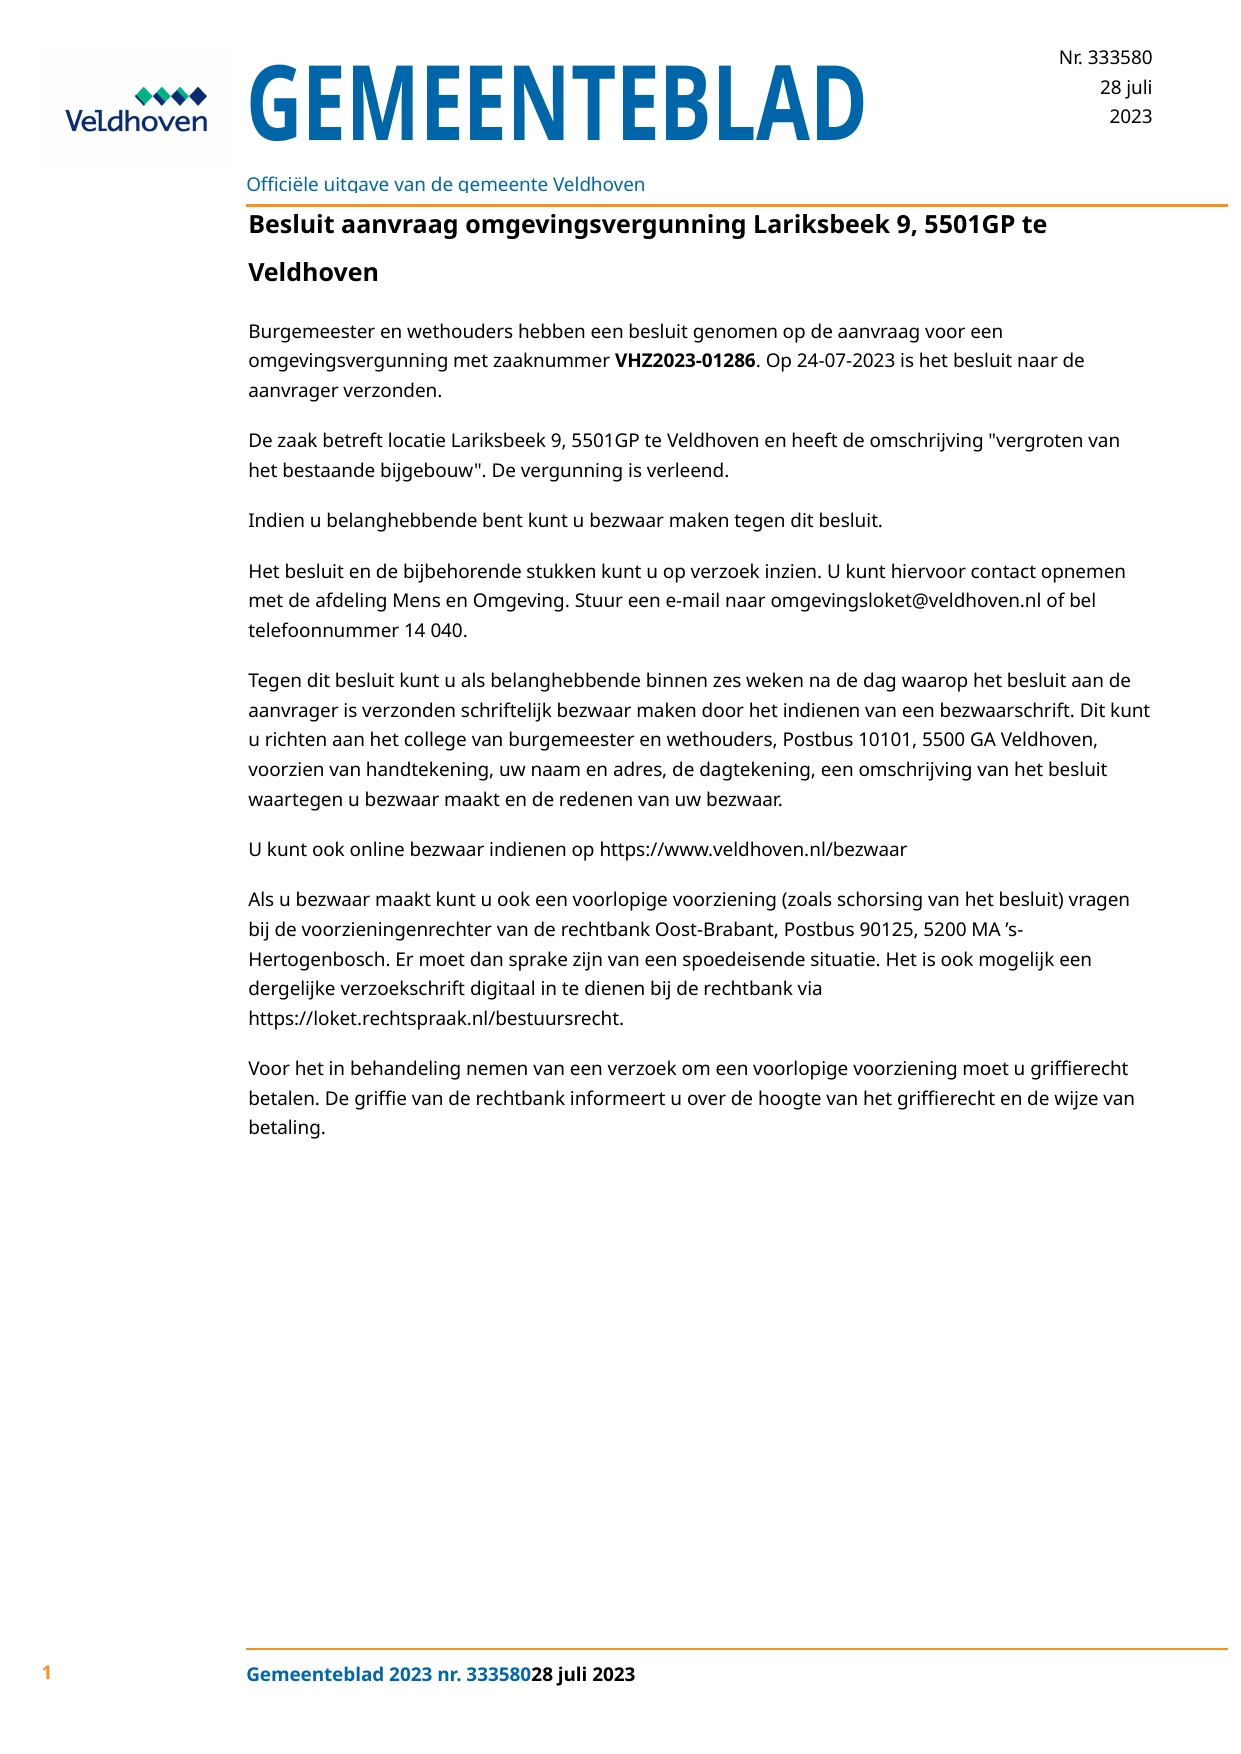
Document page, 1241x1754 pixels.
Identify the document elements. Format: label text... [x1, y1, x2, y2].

text De zaak betreft locatie Lariksbeek 9, 5501GP te Veldhoven en heeft de omschrijving "vergroten van het bestaande bijgebouw". De vergunning is verleend. [248, 427, 1152, 483]
text Als u bezwaar maakt kunt u ook een voorlopige voorziening (zoals schorsing van het besluit) vragen bij de voorzieningenrechter van de rechtbank Oost-Brabant, Postbus 90125, 5200 MA ’s-Hertogenbosch. Er moet dan sprake zijn van een spoedeisende situatie. Het is ook mogelijk een dergelijke verzoekschrift digitaal in te dienen bij de rechtbank via https://loket.rechtspraak.nl/bestuursrecht. [248, 887, 1152, 1031]
text Burgemeester en wethouders hebben een besluit genomen op de aanvraag voor een omgevingsvergunning met zaaknummer VHZ2023-01286. Op 24-07-2023 is het besluit naar de aanvrager verzonden. [248, 318, 1152, 403]
picture [41, 47, 231, 172]
text Voor het in behandeling nemen van een verzoek om een voorlopige voorziening moet u griffierecht betalen. De griffie van de rechtbank informeert u over de hoogte van het griffierecht en de wijze van betaling. [248, 1055, 1152, 1140]
text Het besluit en de bijbehorende stukken kunt u op verzoek inzien. U kunt hiervoor contact opnemen met de afdeling Mens en Omgeving. Stuur een e-mail naar omgevingsloket@veldhoven.nl of bel telefoonnummer 14 040. [248, 558, 1152, 643]
text Indien u belanghebbende bent kunt u bezwaar maken tegen dit besluit. [248, 507, 1152, 533]
text Tegen dit besluit kunt u als belanghebbende binnen zes weken na de dag waarop het besluit aan de aanvrager is verzonden schriftelijk bezwaar maken door het indienen van een bezwaarschrift. Dit kunt u richten aan het college van burgemeester en wethouders, Postbus 10101, 5500 GA Veldhoven, voorzien van handtekening, uw naam en adres, de dagtekening, een omschrijving van het besluit waartegen u bezwaar maakt en de redenen van uw bezwaar. [248, 667, 1152, 812]
text Besluit aanvraag omgevingsvergunning Lariksbeek 9, 5501GP te Veldhoven [248, 207, 1152, 288]
text U kunt ook online bezwaar indienen op https://www.veldhoven.nl/bezwaar [248, 836, 1152, 862]
